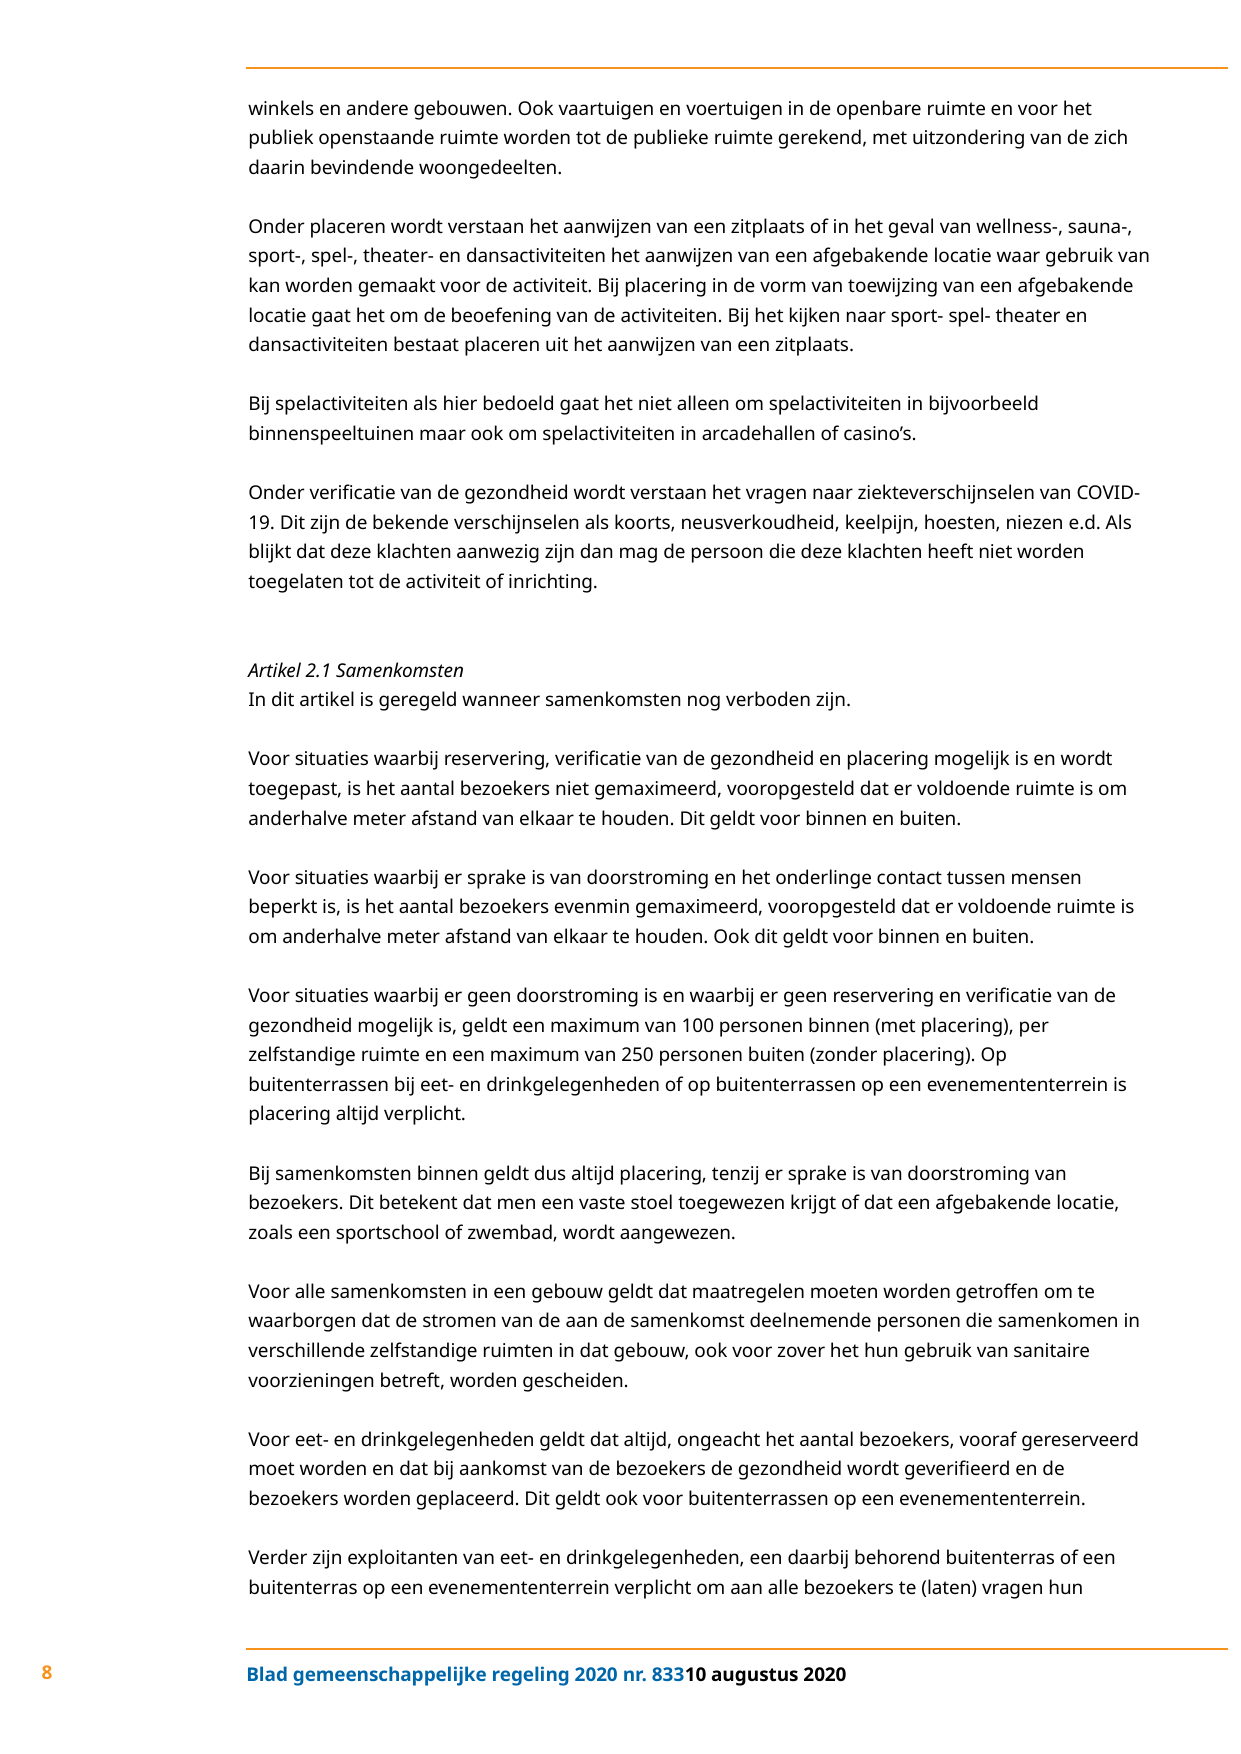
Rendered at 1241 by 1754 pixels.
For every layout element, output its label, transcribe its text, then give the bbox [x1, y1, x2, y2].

text Voor eet- en drinkgelegenheden geldt dat altijd, ongeacht het aantal bezoekers, vooraf gereserveerd moet worden en dat bij aankomst van de bezoekers de gezondheid wordt geverifieerd en de bezoekers worden geplaceerd. Dit geldt ook voor buitenterrassen op een evenemententerrein. [248, 1426, 1152, 1511]
text In dit artikel is geregeld wanneer samenkomsten nog verboden zijn. [248, 686, 1152, 712]
text Bij spelactiviteiten als hier bedoeld gaat het niet alleen om spelactiviteiten in bijvoorbeeld binnenspeeltuinen maar ook om spelactiviteiten in arcadehallen of casino’s. [248, 391, 1152, 446]
text Bij samenkomsten binnen geldt dus altijd placering, tenzij er sprake is van doorstroming van bezoekers. Dit betekent dat men een vaste stoel toegewezen krijgt of dat een afgebakende locatie, zoals een sportschool of zwembad, wordt aangewezen. [248, 1160, 1152, 1245]
text Onder verificatie van de gezondheid wordt verstaan het vragen naar ziekteverschijnselen van COVID-19. Dit zijn de bekende verschijnselen als koorts, neusverkoudheid, keelpijn, hoesten, niezen e.d. Als blijkt dat deze klachten aanwezig zijn dan mag de persoon die deze klachten heeft niet worden toegelaten tot de activiteit of inrichting. [248, 479, 1152, 594]
text Voor situaties waarbij er sprake is van doorstroming en het onderlinge contact tussen mensen beperkt is, is het aantal bezoekers evenmin gemaximeerd, vooropgesteld dat er voldoende ruimte is om anderhalve meter afstand van elkaar te houden. Ook dit geldt voor binnen en buiten. [248, 864, 1152, 949]
text Artikel 2.1 Samenkomsten [248, 657, 1152, 683]
text Voor situaties waarbij reservering, verificatie van de gezondheid en placering mogelijk is en wordt toegepast, is het aantal bezoekers niet gemaximeerd, vooropgesteld dat er voldoende ruimte is om anderhalve meter afstand van elkaar te houden. Dit geldt voor binnen en buiten. [248, 746, 1152, 831]
text Onder placeren wordt verstaan het aanwijzen van een zitplaats of in het geval van wellness-, sauna-, sport-, spel-, theater- en dansactiviteiten het aanwijzen van een afgebakende locatie waar gebruik van kan worden gemaakt voor de activiteit. Bij placering in de vorm van toewijzing van een afgebakende locatie gaat het om de beoefening van de activiteiten. Bij het kijken naar sport- spel- theater en dansactiviteiten bestaat placeren uit het aanwijzen van een zitplaats. [248, 213, 1152, 357]
text Voor situaties waarbij er geen doorstroming is en waarbij er geen reservering en verificatie van de gezondheid mogelijk is, geldt een maximum van 100 personen binnen (met placering), per zelfstandige ruimte en een maximum van 250 personen buiten (zonder placering). Op buitenterrassen bij eet- en drinkgelegenheden of op buitenterrassen op een evenemententerrein is placering altijd verplicht. [248, 982, 1152, 1126]
text winkels en andere gebouwen. Ook vaartuigen en voertuigen in de openbare ruimte en voor het publiek openstaande ruimte worden tot de publieke ruimte gerekend, met uitzondering van de zich daarin bevindende woongedeelten. [248, 95, 1152, 180]
text Voor alle samenkomsten in een gebouw geldt dat maatregelen moeten worden getroffen om te waarborgen dat de stromen van de aan de samenkomst deelnemende personen die samenkomen in verschillende zelfstandige ruimten in dat gebouw, ook voor zover het hun gebruik van sanitaire voorzieningen betreft, worden gescheiden. [248, 1278, 1152, 1393]
text Verder zijn exploitanten van eet- en drinkgelegenheden, een daarbij behorend buitenterras of een buitenterras op een evenemententerrein verplicht om aan alle bezoekers te (laten) vragen hun [248, 1544, 1152, 1600]
picture [41, 47, 231, 172]
